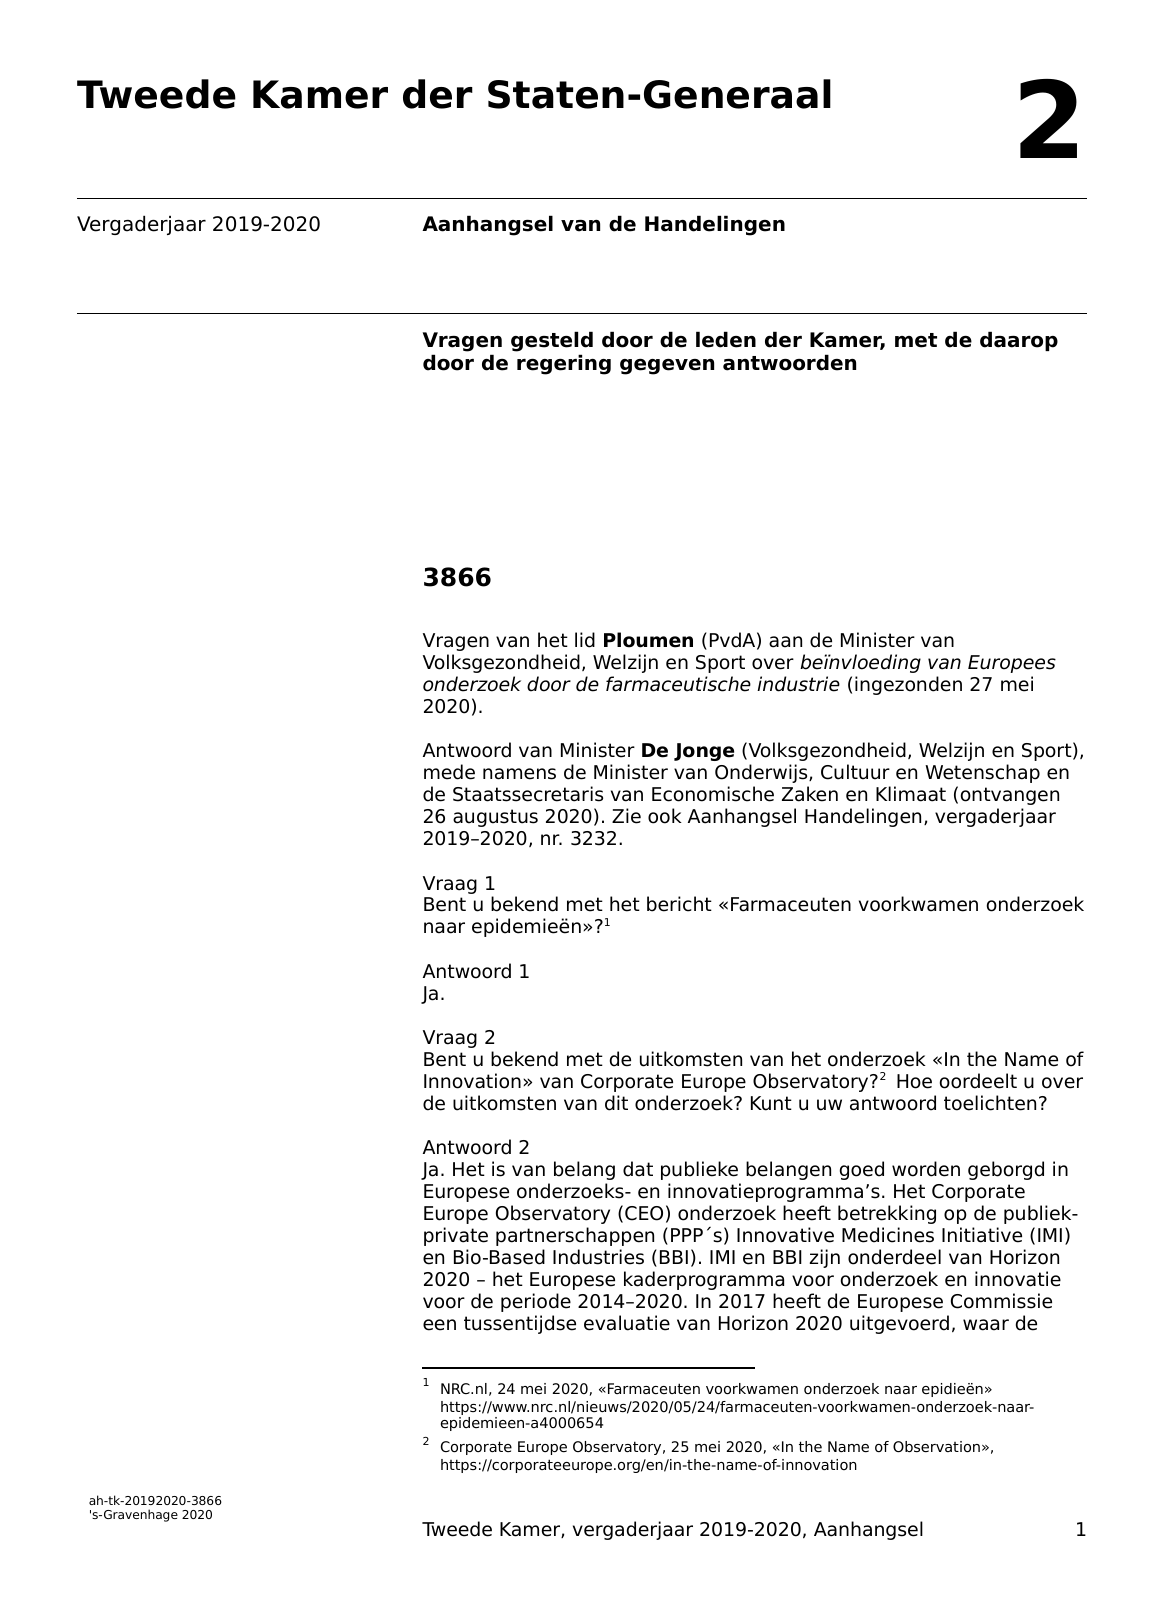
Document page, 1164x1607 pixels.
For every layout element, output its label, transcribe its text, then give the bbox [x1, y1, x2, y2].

text Ja. [422, 982, 1087, 1004]
text Antwoord van Minister De Jonge (Volksgezondheid, Welzijn en Sport), mede namens de Minister van Onderwijs, Cultuur en Wetenschap en de Staatssecretaris van Economische Zaken en Klimaat (ontvangen 26 augustus 2020). Zie ook Aanhangsel Handelingen, vergaderjaar 2019–2020, nr. 3232. [422, 740, 1087, 850]
text Vragen van het lid Ploumen (PvdA) aan de Minister van Volksgezondheid, Welzijn en Sport over beïnvloeding van Europees onderzoek door de farmaceutische industrie (ingezonden 27 mei 2020). [422, 630, 1087, 718]
text 's-Gravenhage 2020 [88, 1508, 323, 1522]
table_header Tweede Kamer der Staten-Generaal [77, 59, 886, 198]
text Vraag 1 [422, 872, 1087, 894]
text Bent u bekend met de uitkomsten van het onderzoek «In the Name of Innovation» van Corporate Europe Observatory? Hoe oordeelt u over de uitkomsten van dit onderzoek? Kunt u uw antwoord toelichten? [422, 1049, 1087, 1114]
text Antwoord 1 [422, 961, 1087, 982]
table_cell Vergaderjaar 2019-2020 [77, 199, 422, 313]
text ah-tk-20192020-3866 [88, 1494, 323, 1508]
table_cell Aanhangsel van de Handelingen [422, 199, 1087, 313]
table_header 2 [886, 59, 1087, 198]
text Antwoord 2 [422, 1137, 1087, 1159]
text Vraag 2 [422, 1027, 1087, 1049]
text Ja. Het is van belang dat publieke belangen goed worden geborgd in Europese onderzoeks- en innovatieprogramma’s. Het Corporate Europe Observatory (CEO) onderzoek heeft betrekking op de publiek-private partnerschappen (PPPˊs) Innovative Medicines Initiative (IMI) en Bio-Based Industries (BBI). IMI en BBI zijn onderdeel van Horizon 2020 – het Europese kaderprogramma voor onderzoek en innovatie voor de periode 2014–2020. In 2017 heeft de Europese Commissie een tussentijdse evaluatie van Horizon 2020 uitgevoerd, waar de [422, 1159, 1087, 1334]
text Corporate Europe Observatory, 25 mei 2020, «In the Name of Observation», https://corporateeurope.org/en/in-the-name-of-innovation [422, 1435, 1087, 1474]
table_cell [77, 314, 422, 375]
text Bent u bekend met het bericht «Farmaceuten voorkwamen onderzoek naar epidemieën»? [422, 894, 1087, 938]
text 3866 [422, 563, 1087, 592]
text NRC.nl, 24 mei 2020, «Farmaceuten voorkwamen onderzoek naar epidieën» https://www.nrc.nl/nieuws/2020/05/24/farmaceuten-voorkwamen-onderzoek-naar-epidemieen-a4000654 [422, 1377, 1087, 1432]
table_cell Vragen gesteld door de leden der Kamer, met de daarop door de regering gegeven antwoorden [422, 314, 1087, 375]
